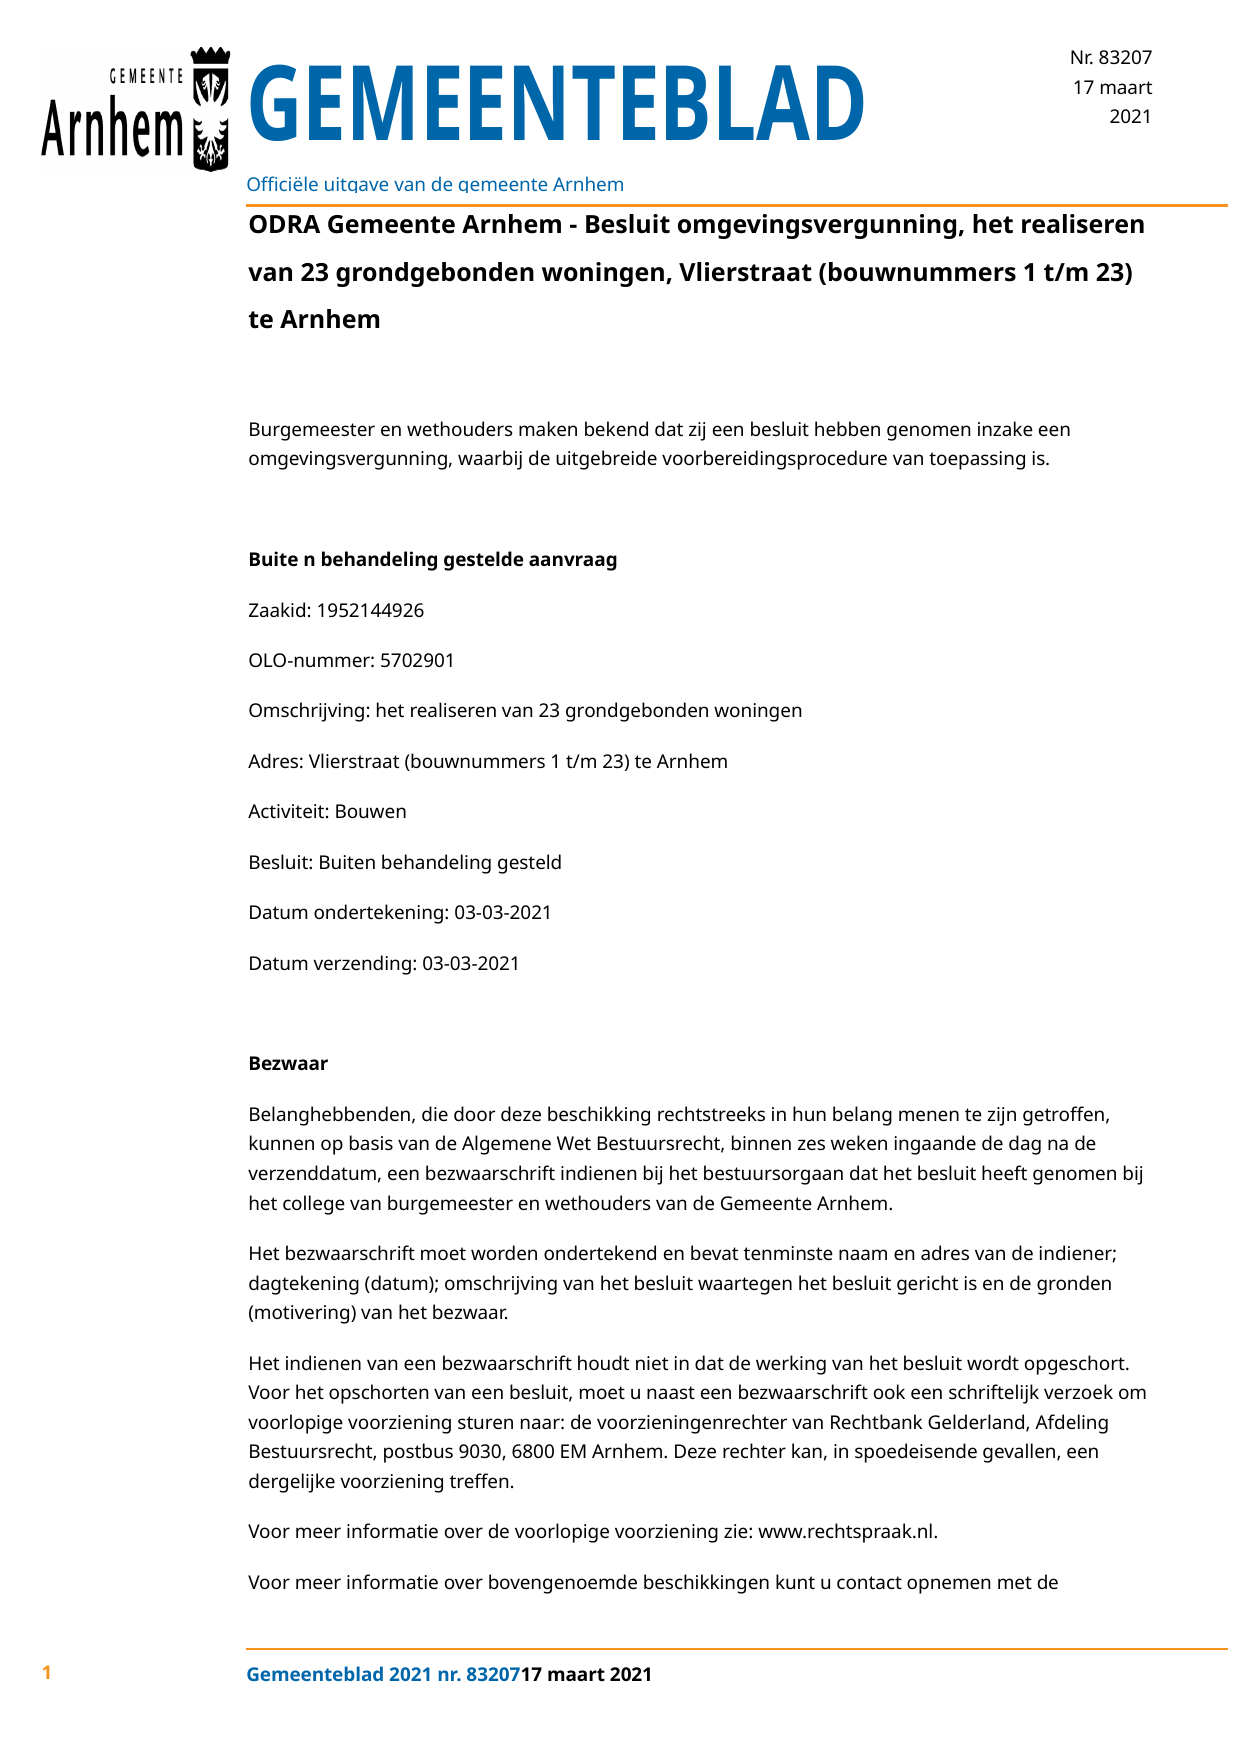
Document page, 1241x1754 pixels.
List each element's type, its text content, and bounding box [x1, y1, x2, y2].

text Datum ondertekening: 03-03-2021 [248, 899, 1152, 925]
text Het bezwaarschrift moet worden ondertekend en bevat tenminste naam en adres van de indiener; dagtekening (datum); omschrijving van het besluit waartegen het besluit gericht is en de gronden (motivering) van het bezwaar. [248, 1240, 1152, 1325]
text Adres: Vlierstraat (bouwnummers 1 t/m 23) te Arnhem [248, 748, 1152, 774]
text Bezwaar [248, 1051, 1152, 1076]
text ODRA Gemeente Arnhem - Besluit omgevingsvergunning, het realiseren van 23 grondgebonden woningen, Vlierstraat (bouwnummers 1 t/m 23) te Arnhem [248, 207, 1152, 336]
text Buite n behandeling gestelde aanvraag [248, 546, 1152, 572]
text Het indienen van een bezwaarschrift houdt niet in dat de werking van het besluit wordt opgeschort. Voor het opschorten van een besluit, moet u naast een bezwaarschrift ook een schriftelijk verzoek om voorlopige voorziening sturen naar: de voorzieningenrechter van Rechtbank Gelderland, Afdeling Bestuursrecht, postbus 9030, 6800 EM Arnhem. Deze rechter kan, in spoedeisende gevallen, een dergelijke voorziening treffen. [248, 1350, 1152, 1494]
text Zaakid: 1952144926 [248, 597, 1152, 622]
text Activiteit: Bouwen [248, 798, 1152, 824]
text Besluit: Buiten behandeling gesteld [248, 849, 1152, 874]
text Omschrijving: het realiseren van 23 grondgebonden woningen [248, 698, 1152, 723]
text Voor meer informatie over de voorlopige voorziening zie: www.rechtspraak.nl. [248, 1518, 1152, 1544]
text Belanghebbenden, die door deze beschikking rechtstreeks in hun belang menen te zijn getroffen, kunnen op basis van de Algemene Wet Bestuursrecht, binnen zes weken ingaande de dag na de verzenddatum, een bezwaarschrift indienen bij het bestuursorgaan dat het besluit heeft genomen bij het college van burgemeester en wethouders van de Gemeente Arnhem. [248, 1101, 1152, 1215]
text OLO-nummer: 5702901 [248, 647, 1152, 673]
text Datum verzending: 03-03-2021 [248, 950, 1152, 975]
picture [41, 47, 231, 172]
text Voor meer informatie over bovengenoemde beschikkingen kunt u contact opnemen met de [248, 1569, 1152, 1594]
text Burgemeester en wethouders maken bekend dat zij een besluit hebben genomen inzake een omgevingsvergunning, waarbij de uitgebreide voorbereidingsprocedure van toepassing is. [248, 416, 1152, 471]
